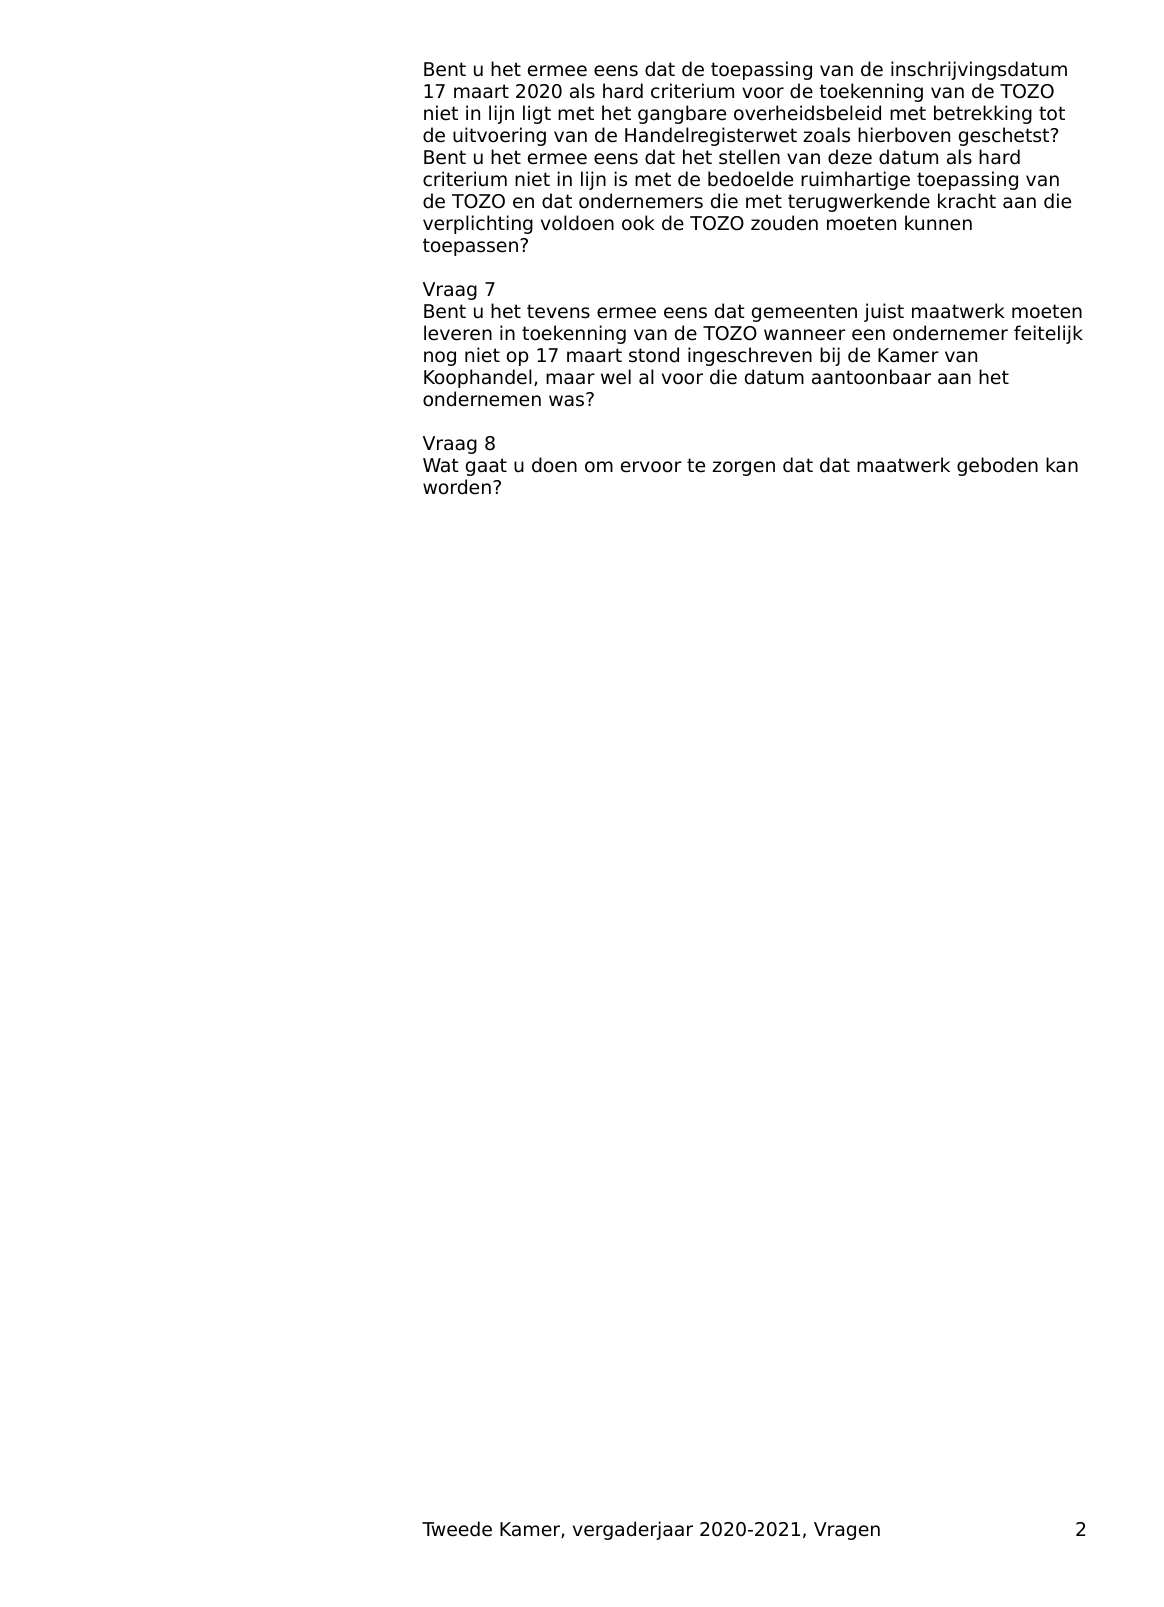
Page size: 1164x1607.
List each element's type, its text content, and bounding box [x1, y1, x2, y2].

text Bent u het tevens ermee eens dat gemeenten juist maatwerk moeten leveren in toekenning van de TOZO wanneer een ondernemer feitelijk nog niet op 17 maart stond ingeschreven bij de Kamer van Koophandel, maar wel al voor die datum aantoonbaar aan het ondernemen was? [422, 301, 1087, 411]
text Wat gaat u doen om ervoor te zorgen dat dat maatwerk geboden kan worden? [422, 455, 1087, 499]
text Bent u het ermee eens dat de toepassing van de inschrijvingsdatum 17 maart 2020 als hard criterium voor de toekenning van de TOZO niet in lijn ligt met het gangbare overheidsbeleid met betrekking tot de uitvoering van de Handelregisterwet zoals hierboven geschetst? Bent u het ermee eens dat het stellen van deze datum als hard criterium niet in lijn is met de bedoelde ruimhartige toepassing van de TOZO en dat ondernemers die met terugwerkende kracht aan die verplichting voldoen ook de TOZO zouden moeten kunnen toepassen? [422, 59, 1087, 257]
text Vraag 7 [422, 279, 1087, 301]
text Vraag 8 [422, 433, 1087, 455]
